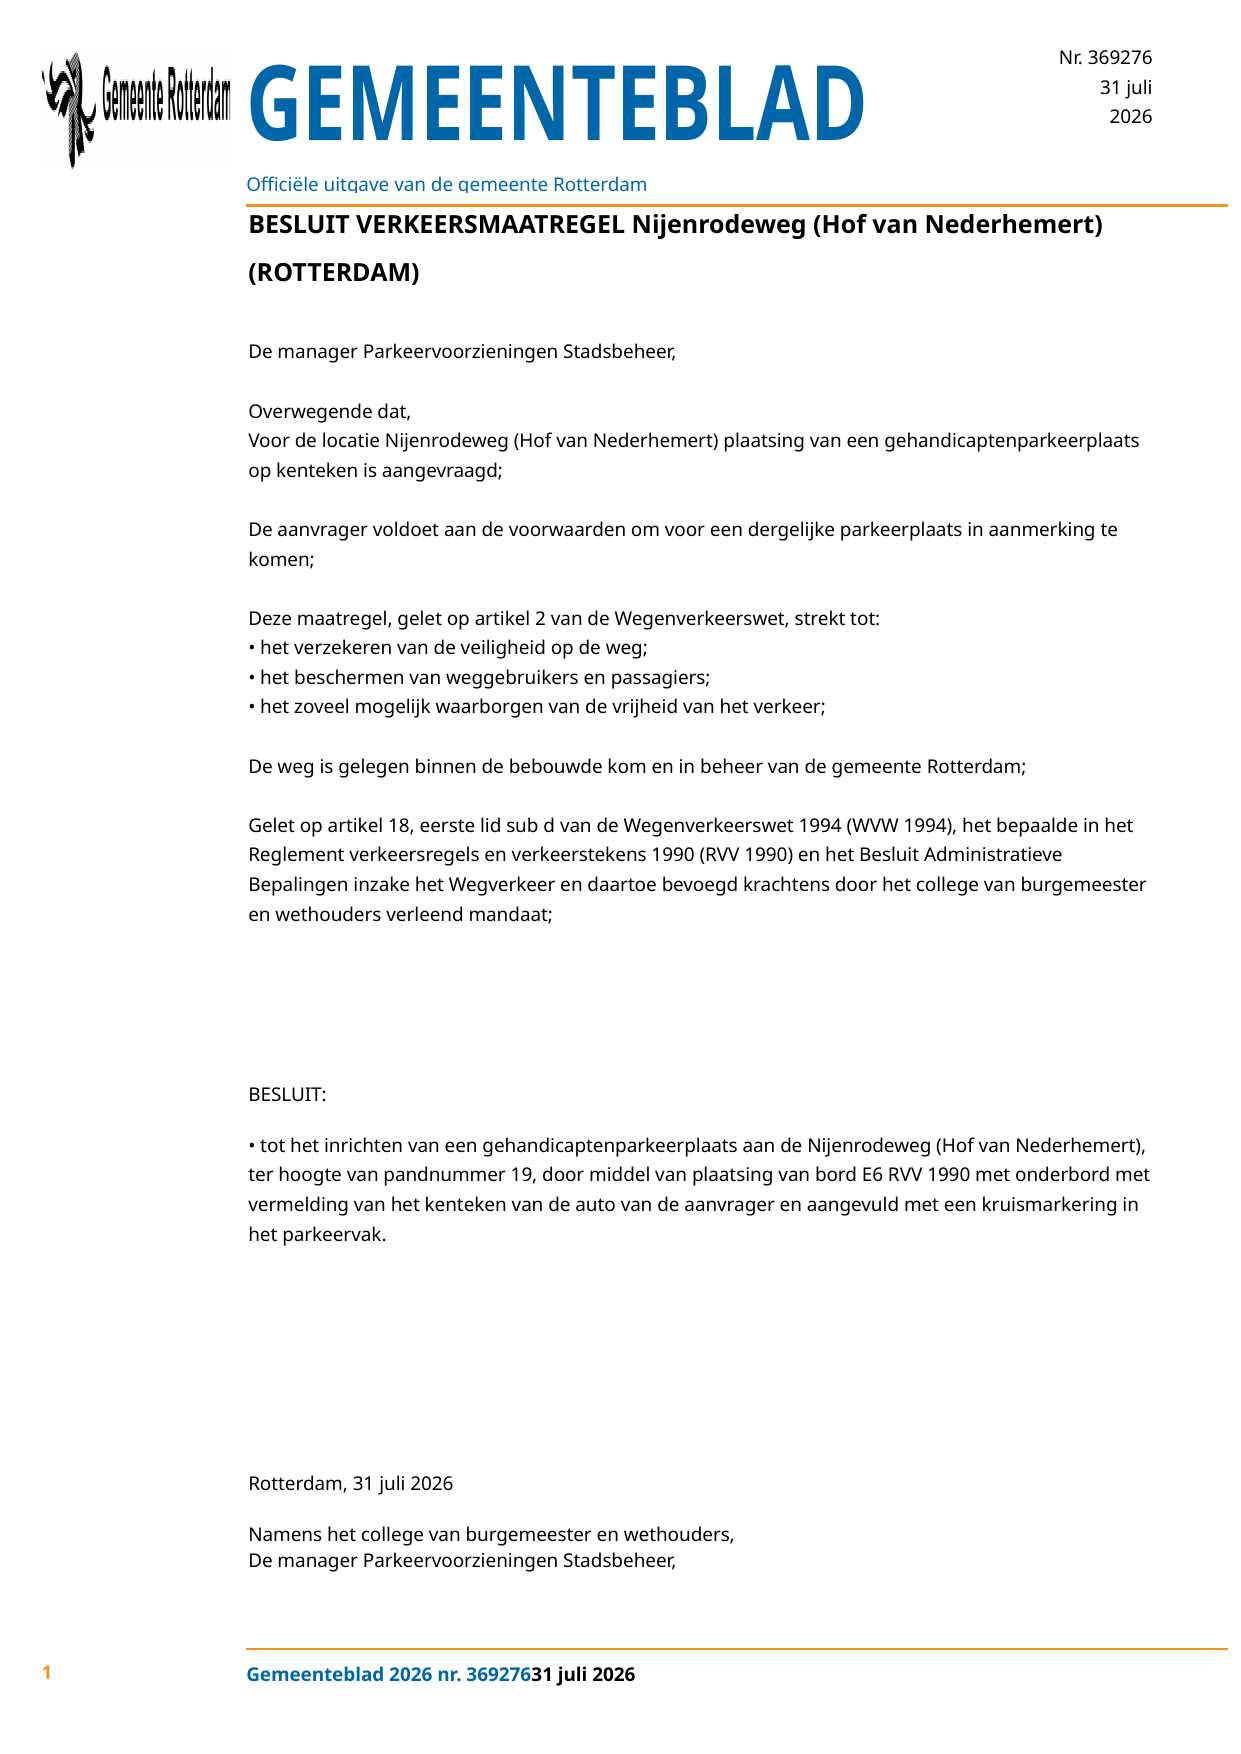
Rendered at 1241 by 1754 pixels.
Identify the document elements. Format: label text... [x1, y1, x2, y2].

text De manager Parkeervoorzieningen Stadsbeheer, [248, 1547, 1152, 1573]
text Voor de locatie Nijenrodeweg (Hof van Nederhemert) plaatsing van een gehandicaptenparkeerplaats op kenteken is aangevraagd; [248, 427, 1152, 483]
picture [41, 47, 231, 172]
text Overwegende dat, [248, 398, 1152, 423]
text • het zoveel mogelijk waarborgen van de vrijheid van het verkeer; [248, 694, 1152, 719]
text • het beschermen van weggebruikers en passagiers; [248, 664, 1152, 690]
text • tot het inrichten van een gehandicaptenparkeerplaats aan de Nijenrodeweg (Hof van Nederhemert), ter hoogte van pandnummer 19, door middel van plaatsing van bord E6 RVV 1990 met onderbord met vermelding van het kenteken van de auto van de aanvrager en aangevuld met een kruismarkering in het parkeervak. [248, 1132, 1152, 1246]
text Namens het college van burgemeester en wethouders, [248, 1522, 1152, 1547]
text • het verzekeren van de veiligheid op de weg; [248, 634, 1152, 660]
text Gelet op artikel 18, eerste lid sub d van de Wegenverkeerswet 1994 (WVW 1994), het bepaalde in het Reglement verkeersregels en verkeerstekens 1990 (RVV 1990) en het Besluit Administratieve Bepalingen inzake het Wegverkeer en daartoe bevoegd krachtens door het college van burgemeester en wethouders verleend mandaat; [248, 812, 1152, 926]
text Deze maatregel, gelet op artikel 2 van de Wegenverkeerswet, strekt tot: [248, 605, 1152, 631]
text De manager Parkeervoorzieningen Stadsbeheer, [248, 339, 1152, 364]
text BESLUIT VERKEERSMAATREGEL Nijenrodeweg (Hof van Nederhemert) (ROTTERDAM) [248, 207, 1152, 288]
text De weg is gelegen binnen de bebouwde kom en in beheer van de gemeente Rotterdam; [248, 753, 1152, 778]
text De aanvrager voldoet aan de voorwaarden om voor een dergelijke parkeerplaats in aanmerking te komen; [248, 516, 1152, 571]
text Rotterdam, 31 juli 2026 [248, 1470, 1152, 1496]
text BESLUIT: [248, 1082, 1152, 1107]
